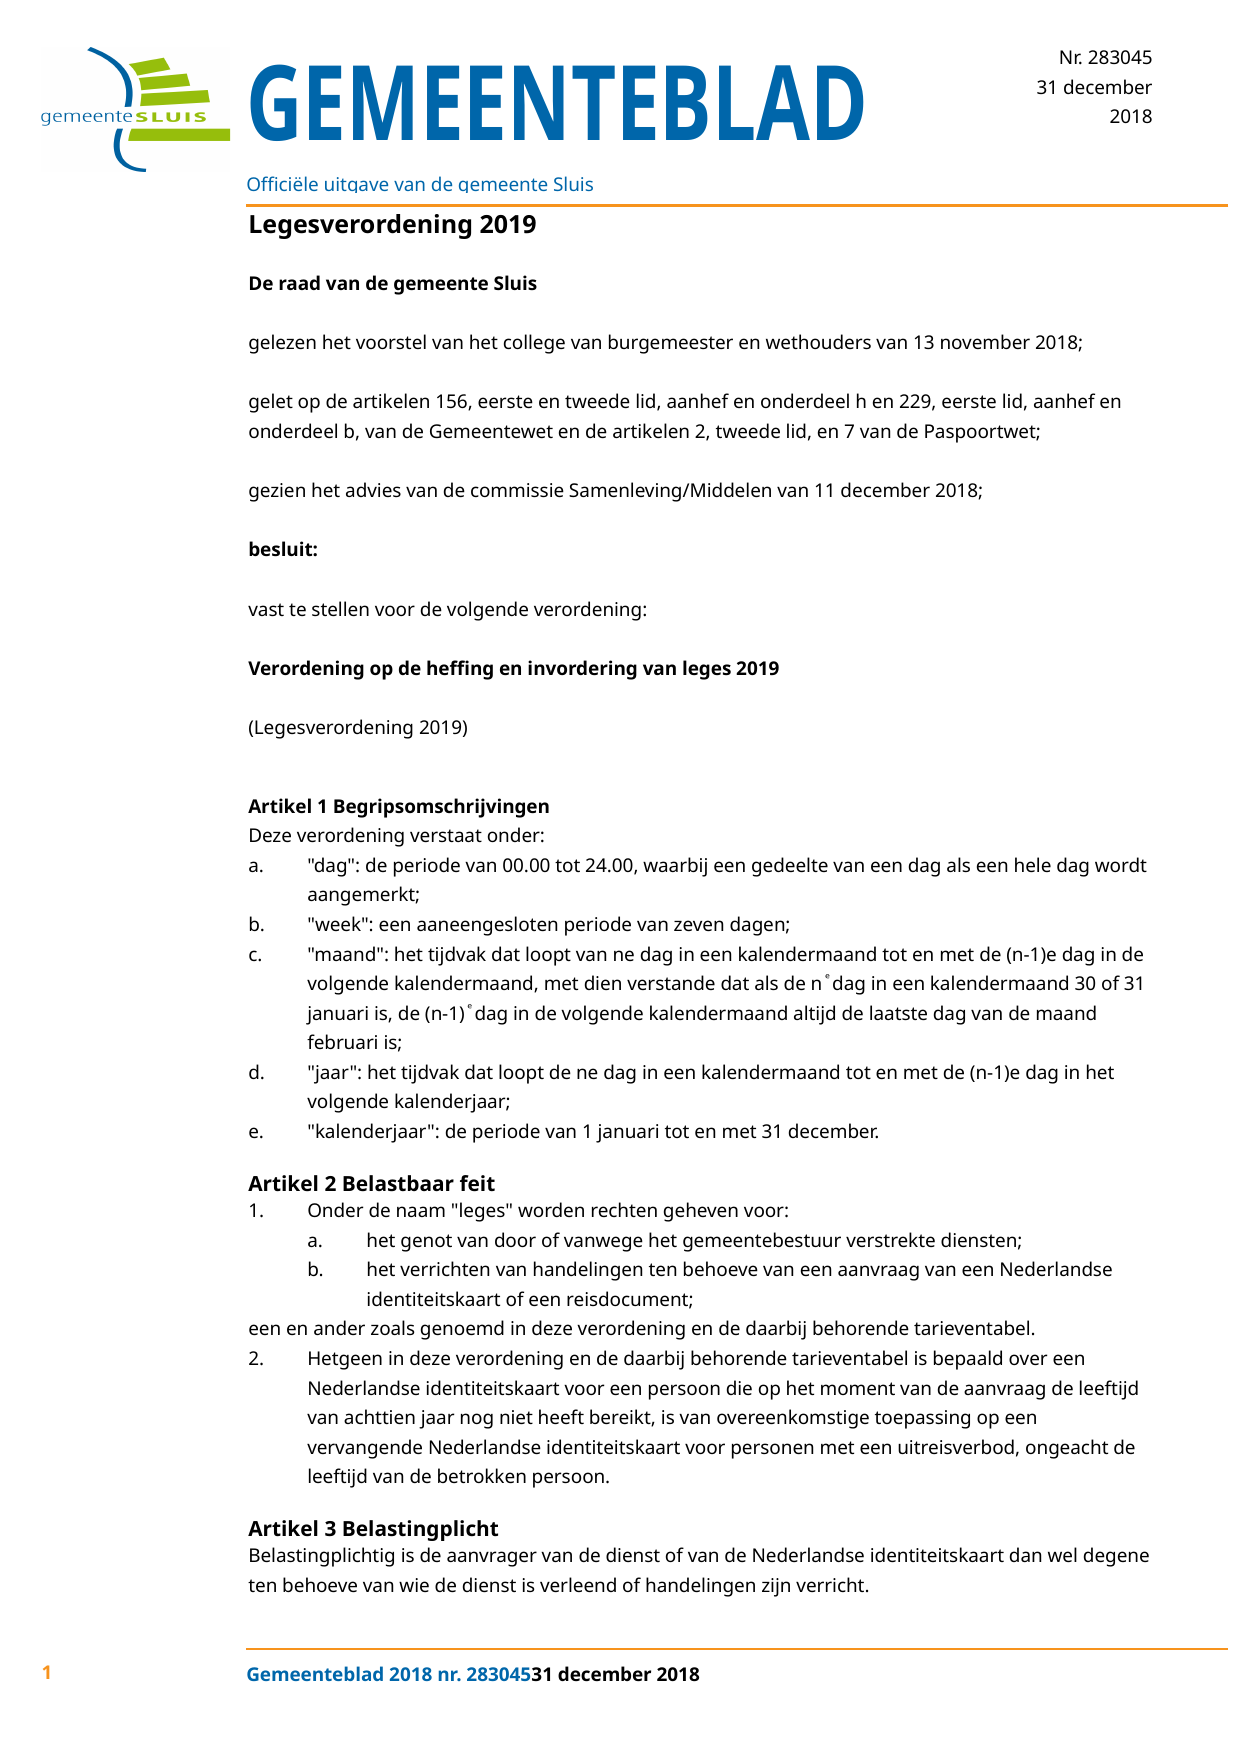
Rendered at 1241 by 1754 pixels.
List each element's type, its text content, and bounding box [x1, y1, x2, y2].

list "dag": de periode van 00.00 tot 24.00, waarbij een gedeelte van een dag als een hele dag wordt aangemerkt; [248, 852, 1152, 907]
text een en ander zoals genoemd in deze verordening en de daarbij behorende tarieventabel. [248, 1316, 1152, 1341]
list "kalenderjaar": de periode van 1 januari tot en met 31 december. [248, 1118, 1152, 1144]
text gezien het advies van de commissie Samenleving/Middelen van 11 december 2018; [248, 477, 1152, 503]
list het genot van door of vanwege het gemeentebestuur verstrekte diensten; [307, 1227, 1152, 1252]
text Belastingplichtig is de aanvrager van de dienst of van de Nederlandse identiteitskaart dan wel degene ten behoeve van wie de dienst is verleend of handelingen zijn verricht. [248, 1542, 1152, 1598]
text (Legesverordening 2019) [248, 714, 1152, 740]
text Artikel 1 Begripsomschrijvingen [248, 793, 1152, 819]
text besluit: [248, 537, 1152, 562]
text Legesverordening 2019 [248, 207, 1152, 241]
text Deze verordening verstaat onder: [248, 822, 1152, 848]
picture [41, 47, 231, 172]
text Verordening op de heffing en invordering van leges 2019 [248, 655, 1152, 681]
list Onder de naam "leges" worden rechten geheven voor: [248, 1197, 1152, 1223]
text gelezen het voorstel van het college van burgemeester en wethouders van 13 november 2018; [248, 329, 1152, 355]
text De raad van de gemeente Sluis [248, 270, 1152, 296]
text Artikel 3 Belastingplicht [248, 1514, 1152, 1542]
text gelet op de artikelen 156, eerste en tweede lid, aanhef en onderdeel h en 229, eerste lid, aanhef en onderdeel b, van de Gemeentewet en de artikelen 2, tweede lid, en 7 van de Paspoortwet; [248, 389, 1152, 444]
text Artikel 2 Belastbaar feit [248, 1169, 1152, 1197]
list "jaar": het tijdvak dat loopt de ne dag in een kalendermaand tot en met de (n-1)e dag in het volgende kalenderjaar; [248, 1059, 1152, 1114]
text vast te stellen voor de volgende verordening: [248, 596, 1152, 621]
list Hetgeen in deze verordening en de daarbij behorende tarieventabel is bepaald over een Nederlandse identiteitskaart voor een persoon die op het moment van de aanvraag de leeftijd van achttien jaar nog niet heeft bereikt, is van overeenkomstige toepassing op een vervangende Nederlandse identiteitskaart voor personen met een uitreisverbod, ongeacht de leeftijd van de betrokken persoon. [248, 1345, 1152, 1489]
list "maand": het tijdvak dat loopt van ne dag in een kalendermaand tot en met de (n-1)e dag in de volgende kalendermaand, met dien verstande dat als de n ͤ dag in een kalendermaand 30 of 31 januari is, de (n-1) ͤ dag in de volgende kalendermaand altijd de laatste dag van de maand februari is; [248, 941, 1152, 1055]
list het verrichten van handelingen ten behoeve van een aanvraag van een Nederlandse identiteitskaart of een reisdocument; [307, 1256, 1152, 1312]
list "week": een aaneengesloten periode van zeven dagen; [248, 911, 1152, 937]
